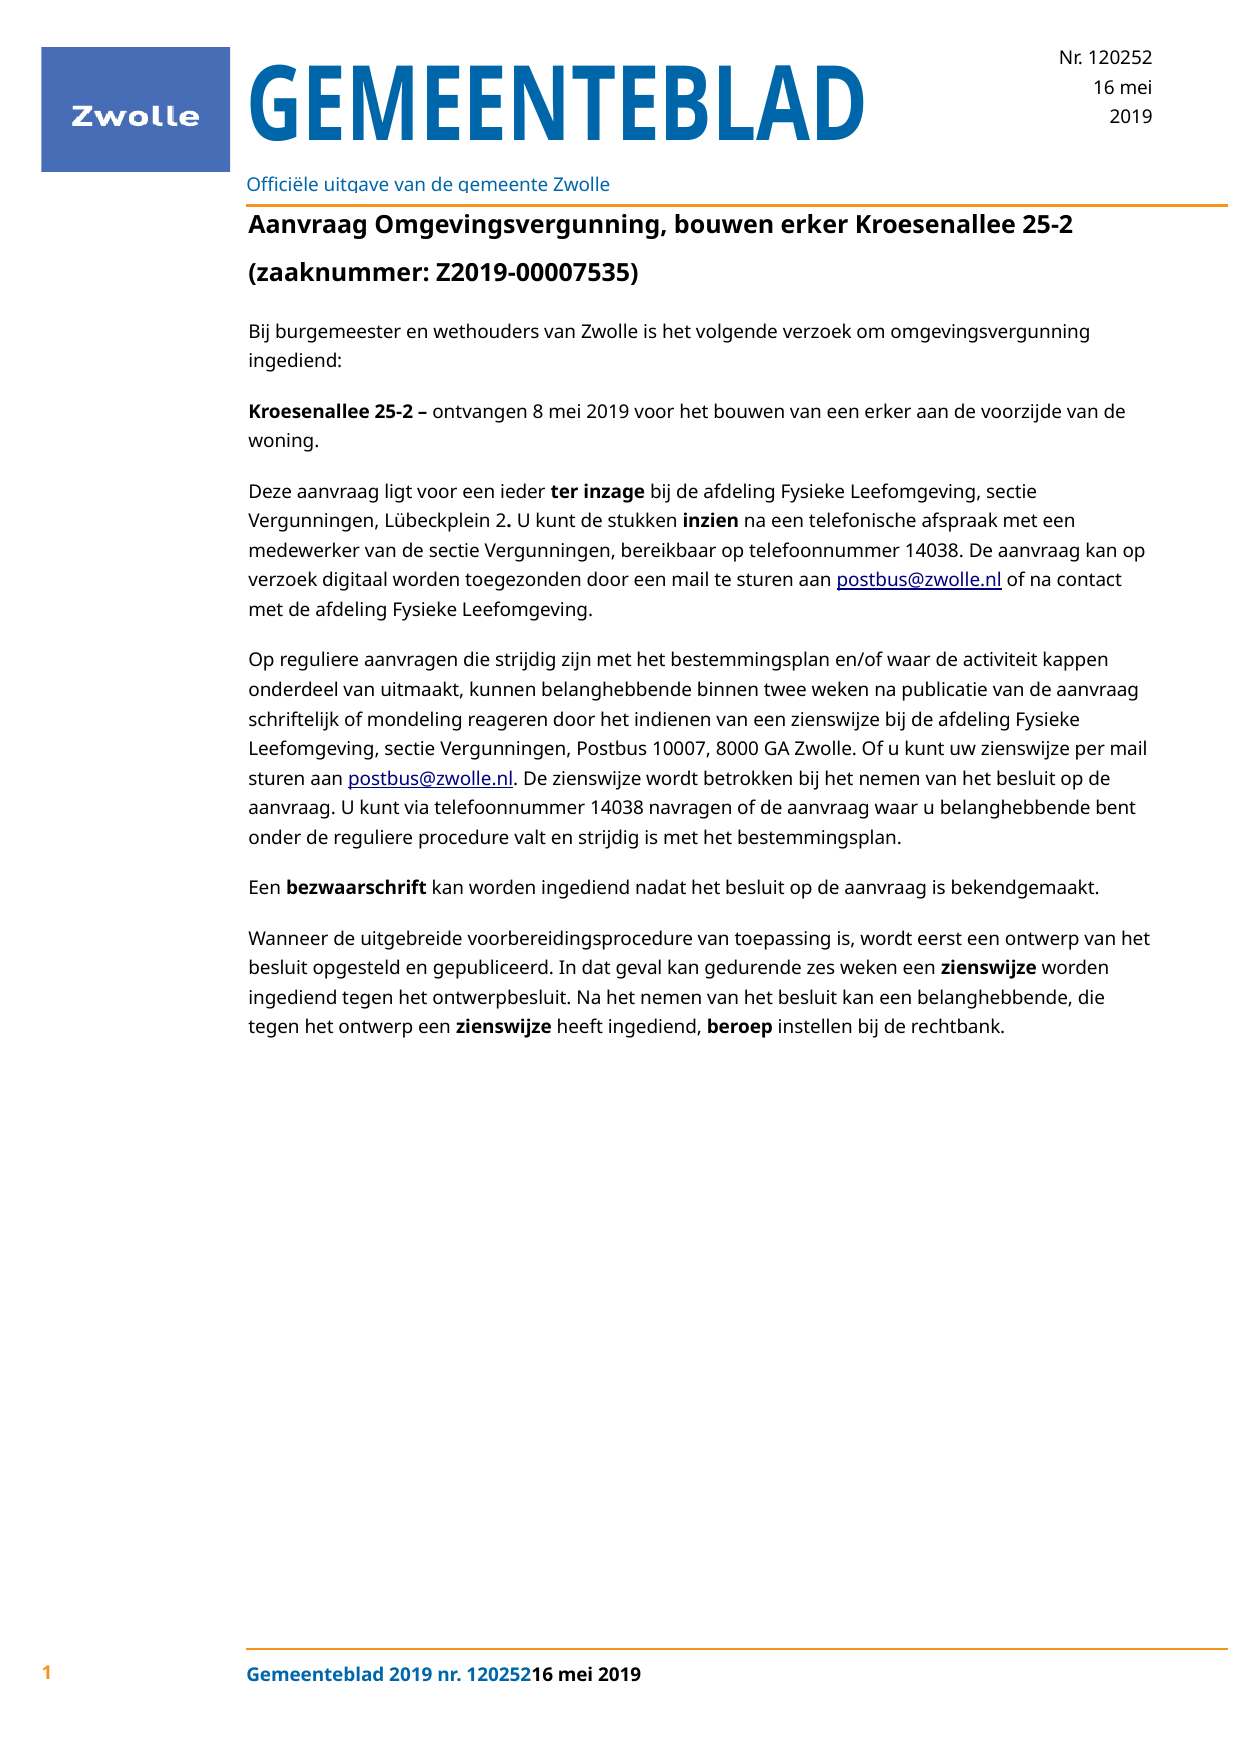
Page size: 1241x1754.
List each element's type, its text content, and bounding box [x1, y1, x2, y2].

text Een bezwaarschrift kan worden ingediend nadat het besluit op de aanvraag is bekendgemaakt. [248, 874, 1152, 900]
text Kroesenallee 25-2 – ontvangen 8 mei 2019 voor het bouwen van een erker aan de voorzijde van de woning. [248, 398, 1152, 453]
picture [41, 47, 231, 172]
text Bij burgemeester en wethouders van Zwolle is het volgende verzoek om omgevingsvergunning ingediend: [248, 318, 1152, 373]
text Op reguliere aanvragen die strijdig zijn met het bestemmingsplan en/of waar de activiteit kappen onderdeel van uitmaakt, kunnen belanghebbende binnen twee weken na publicatie van de aanvraag schriftelijk of mondeling reageren door het indienen van een zienswijze bij de afdeling Fysieke Leefomgeving, sectie Vergunningen, Postbus 10007, 8000 GA Zwolle. Of u kunt uw zienswijze per mail sturen aan postbus@zwolle.nl. De zienswijze wordt betrokken bij het nemen van het besluit op de aanvraag. U kunt via telefoonnummer 14038 navragen of de aanvraag waar u belanghebbende bent onder de reguliere procedure valt en strijdig is met het bestemmingsplan. [248, 647, 1152, 850]
text Wanneer de uitgebreide voorbereidingsprocedure van toepassing is, wordt eerst een ontwerp van het besluit opgesteld en gepubliceerd. In dat geval kan gedurende zes weken een zienswijze worden ingediend tegen het ontwerpbesluit. Na het nemen van het besluit kan een belanghebbende, die tegen het ontwerp een zienswijze heeft ingediend, beroep instellen bij de rechtbank. [248, 925, 1152, 1039]
text Aanvraag Omgevingsvergunning, bouwen erker Kroesenallee 25-2 (zaaknummer: Z2019-00007535) [248, 207, 1152, 288]
text Deze aanvraag ligt voor een ieder ter inzage bij de afdeling Fysieke Leefomgeving, sectie Vergunningen, Lübeckplein 2. U kunt de stukken inzien na een telefonische afspraak met een medewerker van de sectie Vergunningen, bereikbaar op telefoonnummer 14038. De aanvraag kan op verzoek digitaal worden toegezonden door een mail te sturen aan postbus@zwolle.nl of na contact met de afdeling Fysieke Leefomgeving. [248, 478, 1152, 622]
